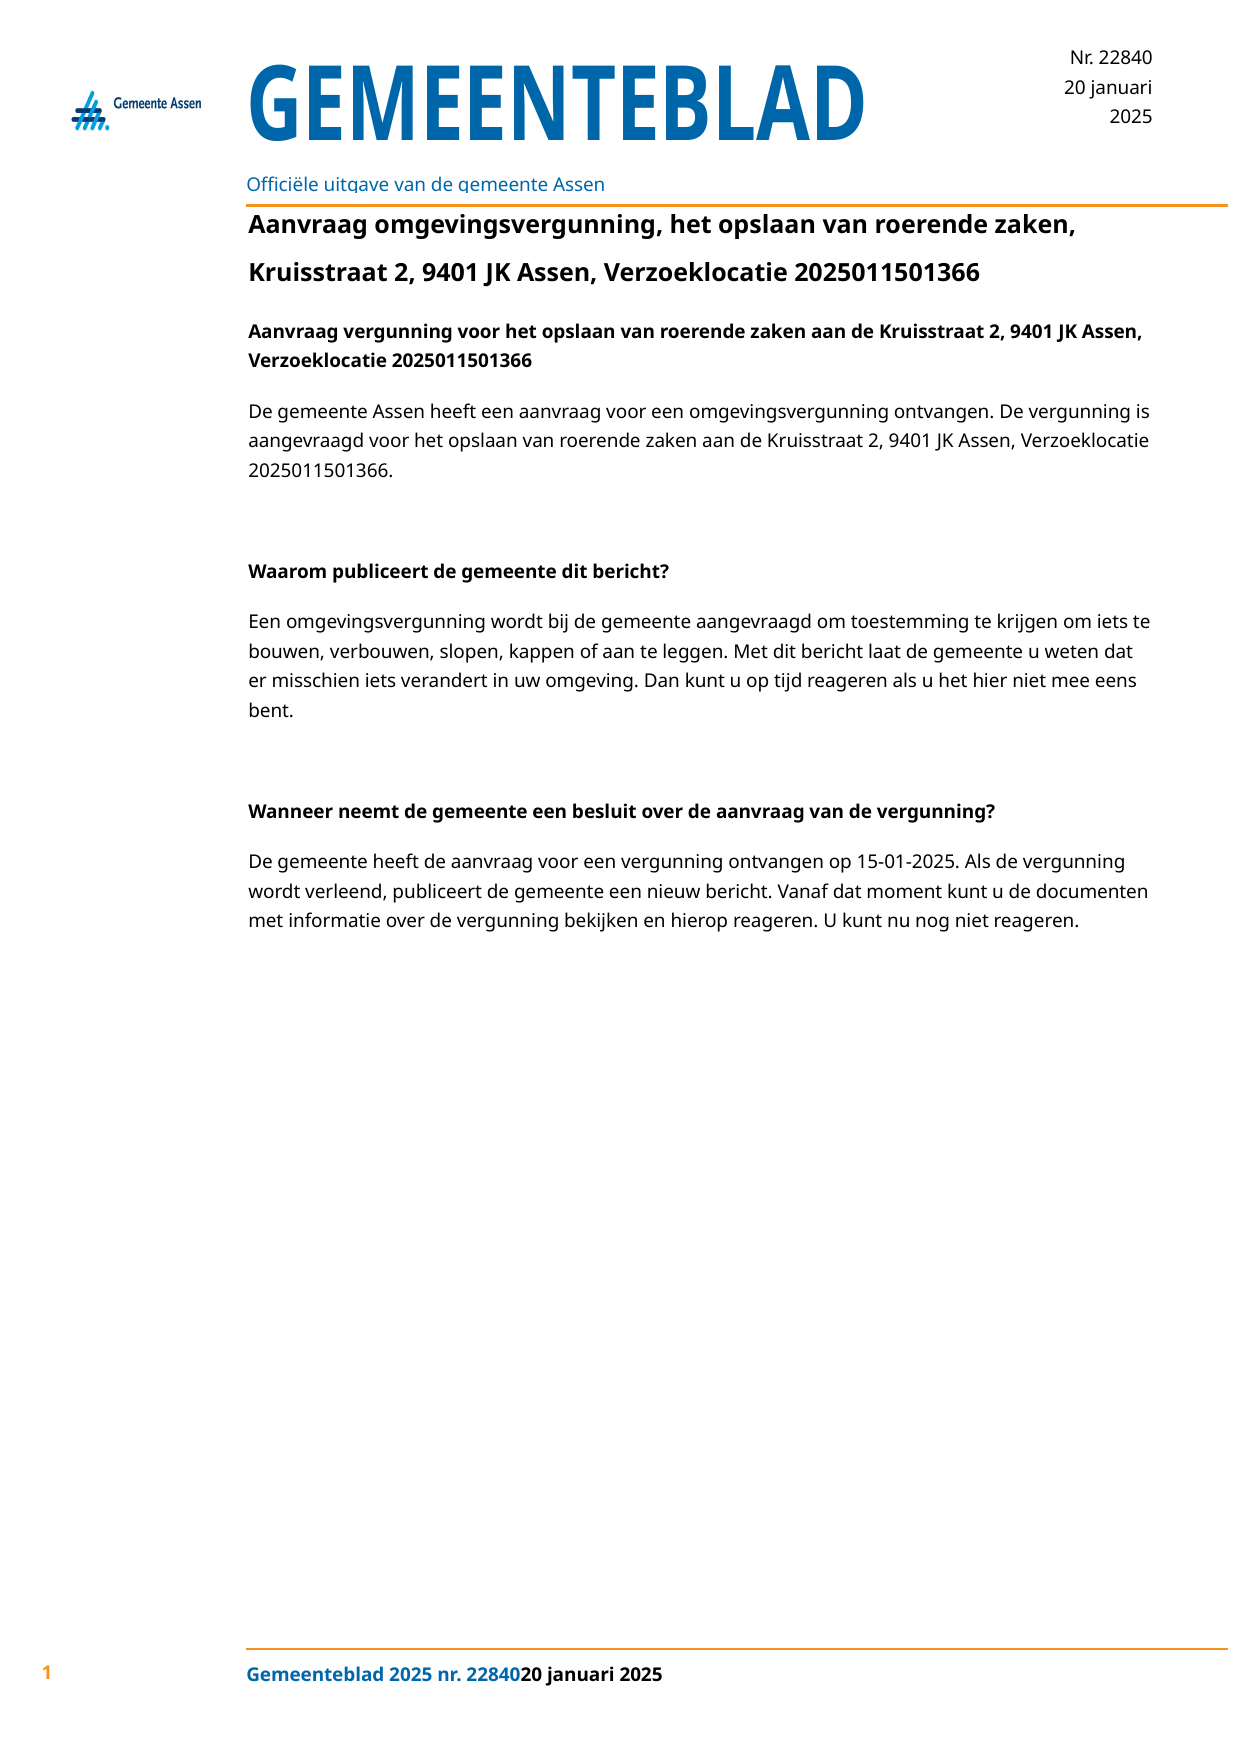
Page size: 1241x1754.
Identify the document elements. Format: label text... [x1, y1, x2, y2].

text De gemeente Assen heeft een aanvraag voor een omgevingsvergunning ontvangen. De vergunning is aangevraagd voor het opslaan van roerende zaken aan de Kruisstraat 2, 9401 JK Assen, Verzoeklocatie 2025011501366. [248, 398, 1152, 483]
text Aanvraag omgevingsvergunning, het opslaan van roerende zaken, Kruisstraat 2, 9401 JK Assen, Verzoeklocatie 2025011501366 [248, 207, 1152, 288]
picture [41, 47, 231, 172]
text De gemeente heeft de aanvraag voor een vergunning ontvangen op 15-01-2025. Als de vergunning wordt verleend, publiceert de gemeente een nieuw bericht. Vanaf dat moment kunt u de documenten met informatie over de vergunning bekijken en hierop reageren. U kunt nu nog niet reageren. [248, 848, 1152, 933]
text Een omgevingsvergunning wordt bij de gemeente aangevraagd om toestemming te krijgen om iets te bouwen, verbouwen, slopen, kappen of aan te leggen. Met dit bericht laat de gemeente u weten dat er misschien iets verandert in uw omgeving. Dan kunt u op tijd reageren als u het hier niet mee eens bent. [248, 608, 1152, 723]
text Waarom publiceert de gemeente dit bericht? [248, 558, 1152, 584]
text Wanneer neemt de gemeente een besluit over de aanvraag van de vergunning? [248, 798, 1152, 824]
text Aanvraag vergunning voor het opslaan van roerende zaken aan de Kruisstraat 2, 9401 JK Assen, Verzoeklocatie 2025011501366 [248, 318, 1152, 373]
